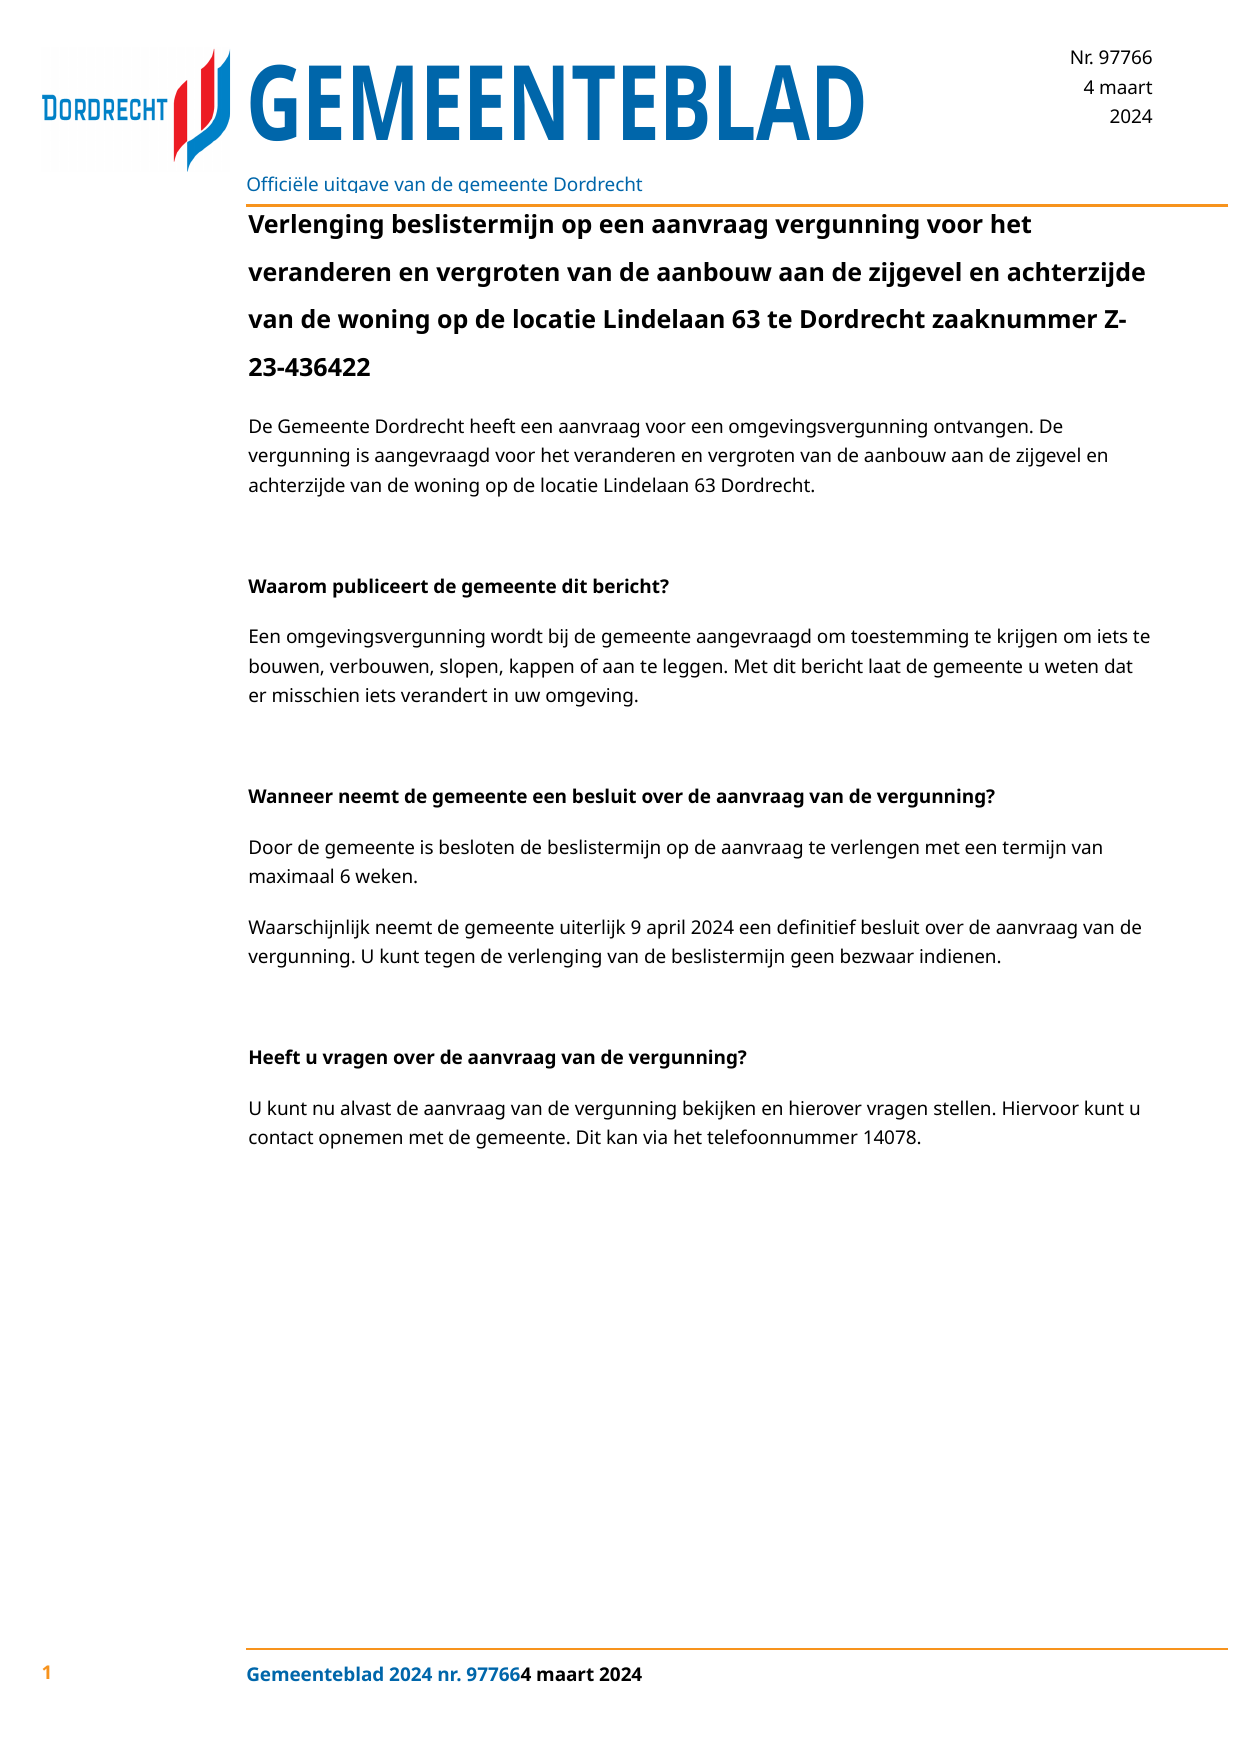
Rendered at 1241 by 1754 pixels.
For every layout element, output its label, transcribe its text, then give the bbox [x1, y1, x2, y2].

text U kunt nu alvast de aanvraag van de vergunning bekijken en hierover vragen stellen. Hiervoor kunt u contact opnemen met de gemeente. Dit kan via het telefoonnummer 14078. [248, 1095, 1152, 1150]
text Door de gemeente is besloten de beslistermijn op de aanvraag te verlengen met een termijn van maximaal 6 weken. [248, 834, 1152, 889]
picture [41, 47, 231, 172]
text Waarschijnlijk neemt de gemeente uiterlijk 9 april 2024 een definitief besluit over de aanvraag van de vergunning. U kunt tegen de verlenging van de beslistermijn geen bezwaar indienen. [248, 914, 1152, 969]
text De Gemeente Dordrecht heeft een aanvraag voor een omgevingsvergunning ontvangen. De vergunning is aangevraagd voor het veranderen en vergroten van de aanbouw aan de zijgevel en achterzijde van de woning op de locatie Lindelaan 63 Dordrecht. [248, 413, 1152, 498]
text Wanneer neemt de gemeente een besluit over de aanvraag van de vergunning? [248, 783, 1152, 809]
text Een omgevingsvergunning wordt bij de gemeente aangevraagd om toestemming te krijgen om iets te bouwen, verbouwen, slopen, kappen of aan te leggen. Met dit bericht laat de gemeente u weten dat er misschien iets verandert in uw omgeving. [248, 623, 1152, 708]
text Waarom publiceert de gemeente dit bericht? [248, 573, 1152, 599]
text Verlenging beslistermijn op een aanvraag vergunning voor het veranderen en vergroten van de aanbouw aan de zijgevel en achterzijde van de woning op de locatie Lindelaan 63 te Dordrecht zaaknummer Z-23-436422 [248, 207, 1152, 384]
text Heeft u vragen over de aanvraag van de vergunning? [248, 1044, 1152, 1070]
